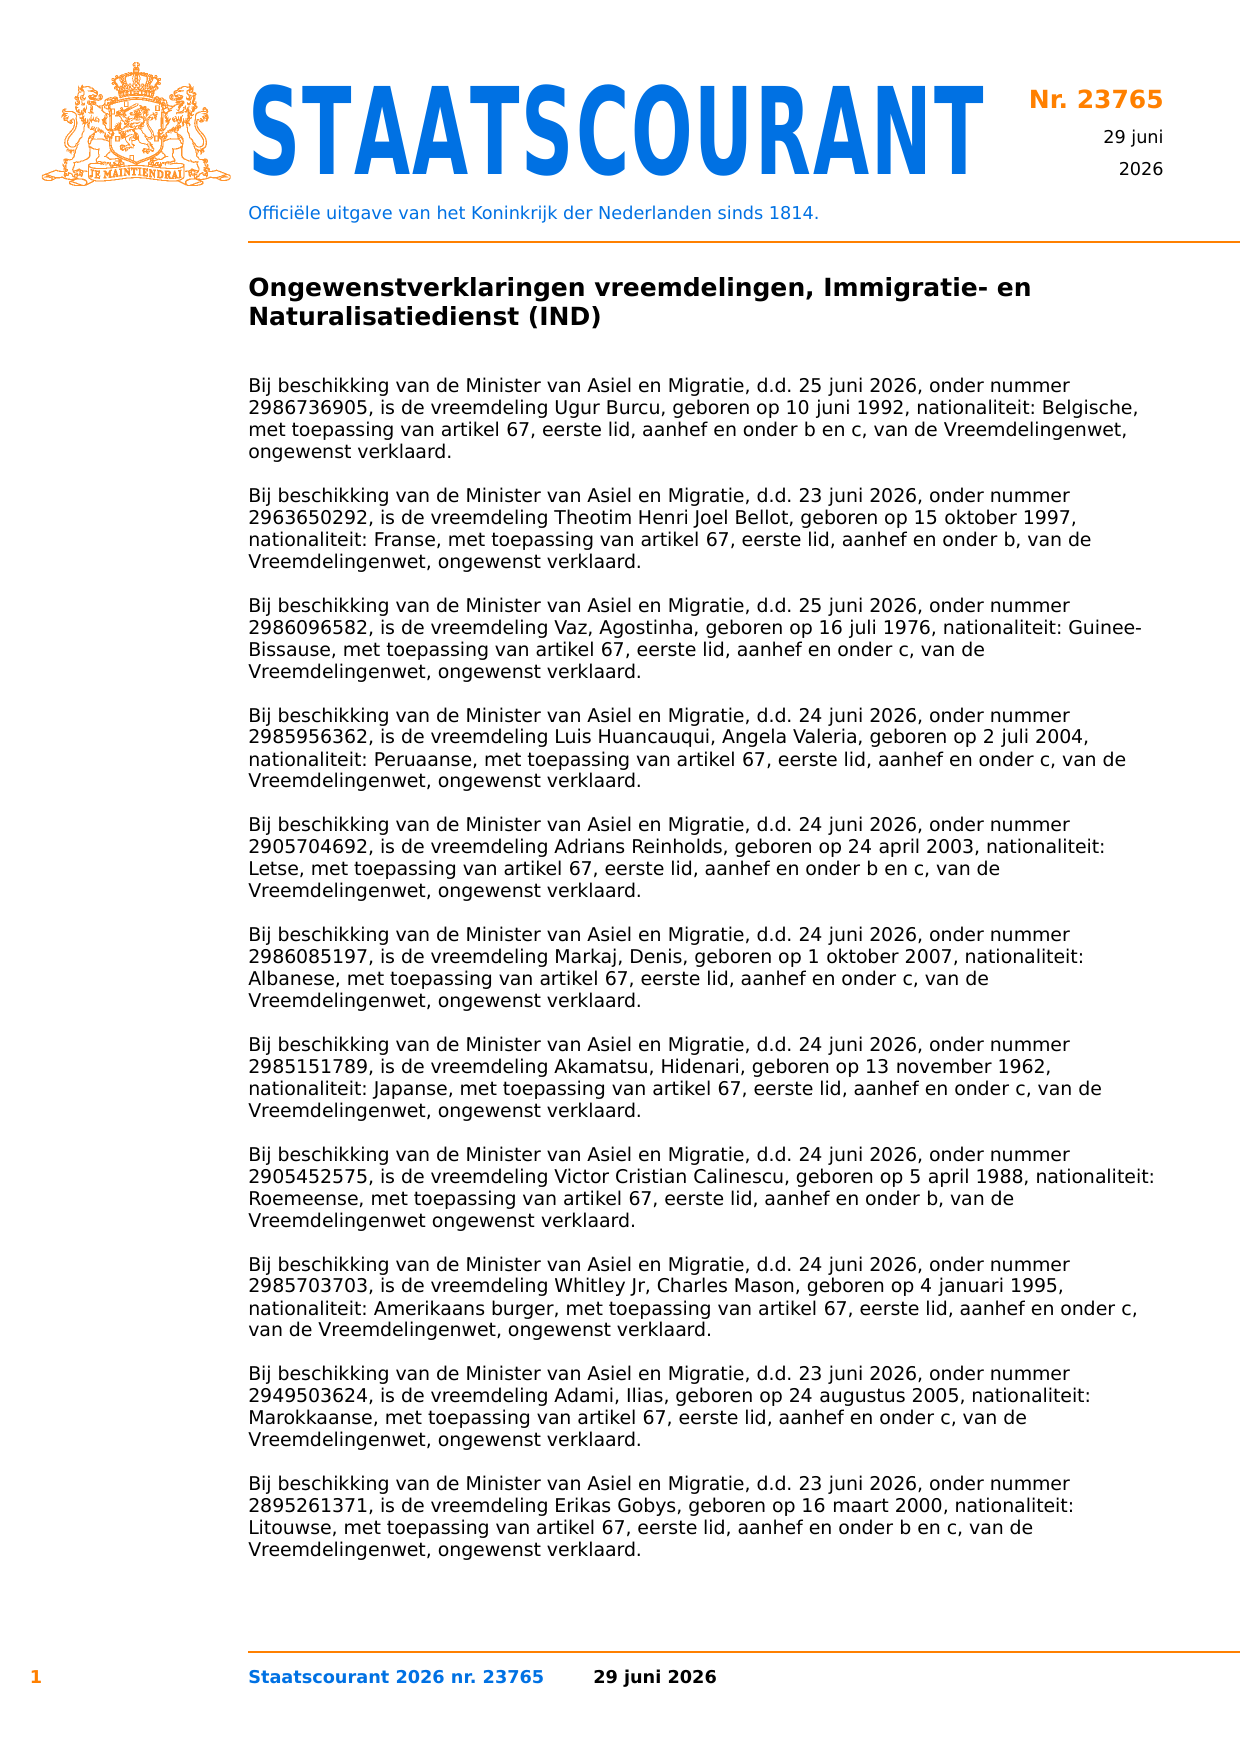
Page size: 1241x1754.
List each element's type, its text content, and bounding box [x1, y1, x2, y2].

table_header [25, 62, 248, 241]
picture [41, 62, 231, 186]
text Bij beschikking van de Minister van Asiel en Migratie, d.d. 24 juni 2026, onder nummer 2985151789, is de vreemdeling Akamatsu, Hidenari, geboren op 13 november 1962, nationaliteit: Japanse, met toepassing van artikel 67, eerste lid, aanhef en onder c, van de Vreemdelingenwet, ongewenst verklaard. [248, 1034, 1163, 1122]
table_header STAATSCOURANT [248, 62, 998, 203]
text Bij beschikking van de Minister van Asiel en Migratie, d.d. 23 juni 2026, onder nummer 2895261371, is de vreemdeling Erikas Gobys, geboren op 16 maart 2000, nationaliteit: Litouwse, met toepassing van artikel 67, eerste lid, aanhef en onder b en c, van de Vreemdelingenwet, ongewenst verklaard. [248, 1473, 1163, 1561]
text Bij beschikking van de Minister van Asiel en Migratie, d.d. 24 juni 2026, onder nummer 2985956362, is de vreemdeling Luis Huancauqui, Angela Valeria, geboren op 2 juli 2004, nationaliteit: Peruaanse, met toepassing van artikel 67, eerste lid, aanhef en onder c, van de Vreemdelingenwet, ongewenst verklaard. [248, 704, 1163, 792]
text Bij beschikking van de Minister van Asiel en Migratie, d.d. 25 juni 2026, onder nummer 2986736905, is de vreemdeling Ugur Burcu, geboren op 10 juni 1992, nationaliteit: Belgische, met toepassing van artikel 67, eerste lid, aanhef en onder b en c, van de Vreemdelingenwet, ongewenst verklaard. [248, 375, 1163, 463]
text Bij beschikking van de Minister van Asiel en Migratie, d.d. 24 juni 2026, onder nummer 2985703703, is de vreemdeling Whitley Jr, Charles Mason, geboren op 4 januari 1995, nationaliteit: Amerikaans burger, met toepassing van artikel 67, eerste lid, aanhef en onder c, van de Vreemdelingenwet, ongewenst verklaard. [248, 1253, 1163, 1341]
text Bij beschikking van de Minister van Asiel en Migratie, d.d. 24 juni 2026, onder nummer 2905452575, is de vreemdeling Victor Cristian Calinescu, geboren op 5 april 1988, nationaliteit: Roemeense, met toepassing van artikel 67, eerste lid, aanhef en onder b, van de Vreemdelingenwet ongewenst verklaard. [248, 1144, 1163, 1232]
table_cell 29 juni [998, 121, 1240, 153]
text Bij beschikking van de Minister van Asiel en Migratie, d.d. 24 juni 2026, onder nummer 2905704692, is de vreemdeling Adrians Reinholds, geboren op 24 april 2003, nationaliteit: Letse, met toepassing van artikel 67, eerste lid, aanhef en onder b en c, van de Vreemdelingenwet, ongewenst verklaard. [248, 814, 1163, 902]
text Bij beschikking van de Minister van Asiel en Migratie, d.d. 24 juni 2026, onder nummer 2986085197, is de vreemdeling Markaj, Denis, geboren op 1 oktober 2007, nationaliteit: Albanese, met toepassing van artikel 67, eerste lid, aanhef en onder c, van de Vreemdelingenwet, ongewenst verklaard. [248, 924, 1163, 1012]
table_header Nr. 23765 [998, 62, 1240, 121]
table_cell 2026 [998, 153, 1240, 203]
text Bij beschikking van de Minister van Asiel en Migratie, d.d. 23 juni 2026, onder nummer 2949503624, is de vreemdeling Adami, Ilias, geboren op 24 augustus 2005, nationaliteit: Marokkaanse, met toepassing van artikel 67, eerste lid, aanhef en onder c, van de Vreemdelingenwet, ongewenst verklaard. [248, 1363, 1163, 1451]
subtitle Ongewenstverklaringen vreemdelingen, Immigratie- en Naturalisatiedienst (IND) [248, 273, 1163, 331]
text Bij beschikking van de Minister van Asiel en Migratie, d.d. 23 juni 2026, onder nummer 2963650292, is de vreemdeling Theotim Henri Joel Bellot, geboren op 15 oktober 1997, nationaliteit: Franse, met toepassing van artikel 67, eerste lid, aanhef en onder b, van de Vreemdelingenwet, ongewenst verklaard. [248, 485, 1163, 573]
text Bij beschikking van de Minister van Asiel en Migratie, d.d. 25 juni 2026, onder nummer 2986096582, is de vreemdeling Vaz, Agostinha, geboren op 16 juli 1976, nationaliteit: Guinee-Bissause, met toepassing van artikel 67, eerste lid, aanhef en onder c, van de Vreemdelingenwet, ongewenst verklaard. [248, 595, 1163, 683]
table_cell Officiële uitgave van het Koninkrijk der Nederlanden sinds 1814. [248, 203, 1240, 241]
